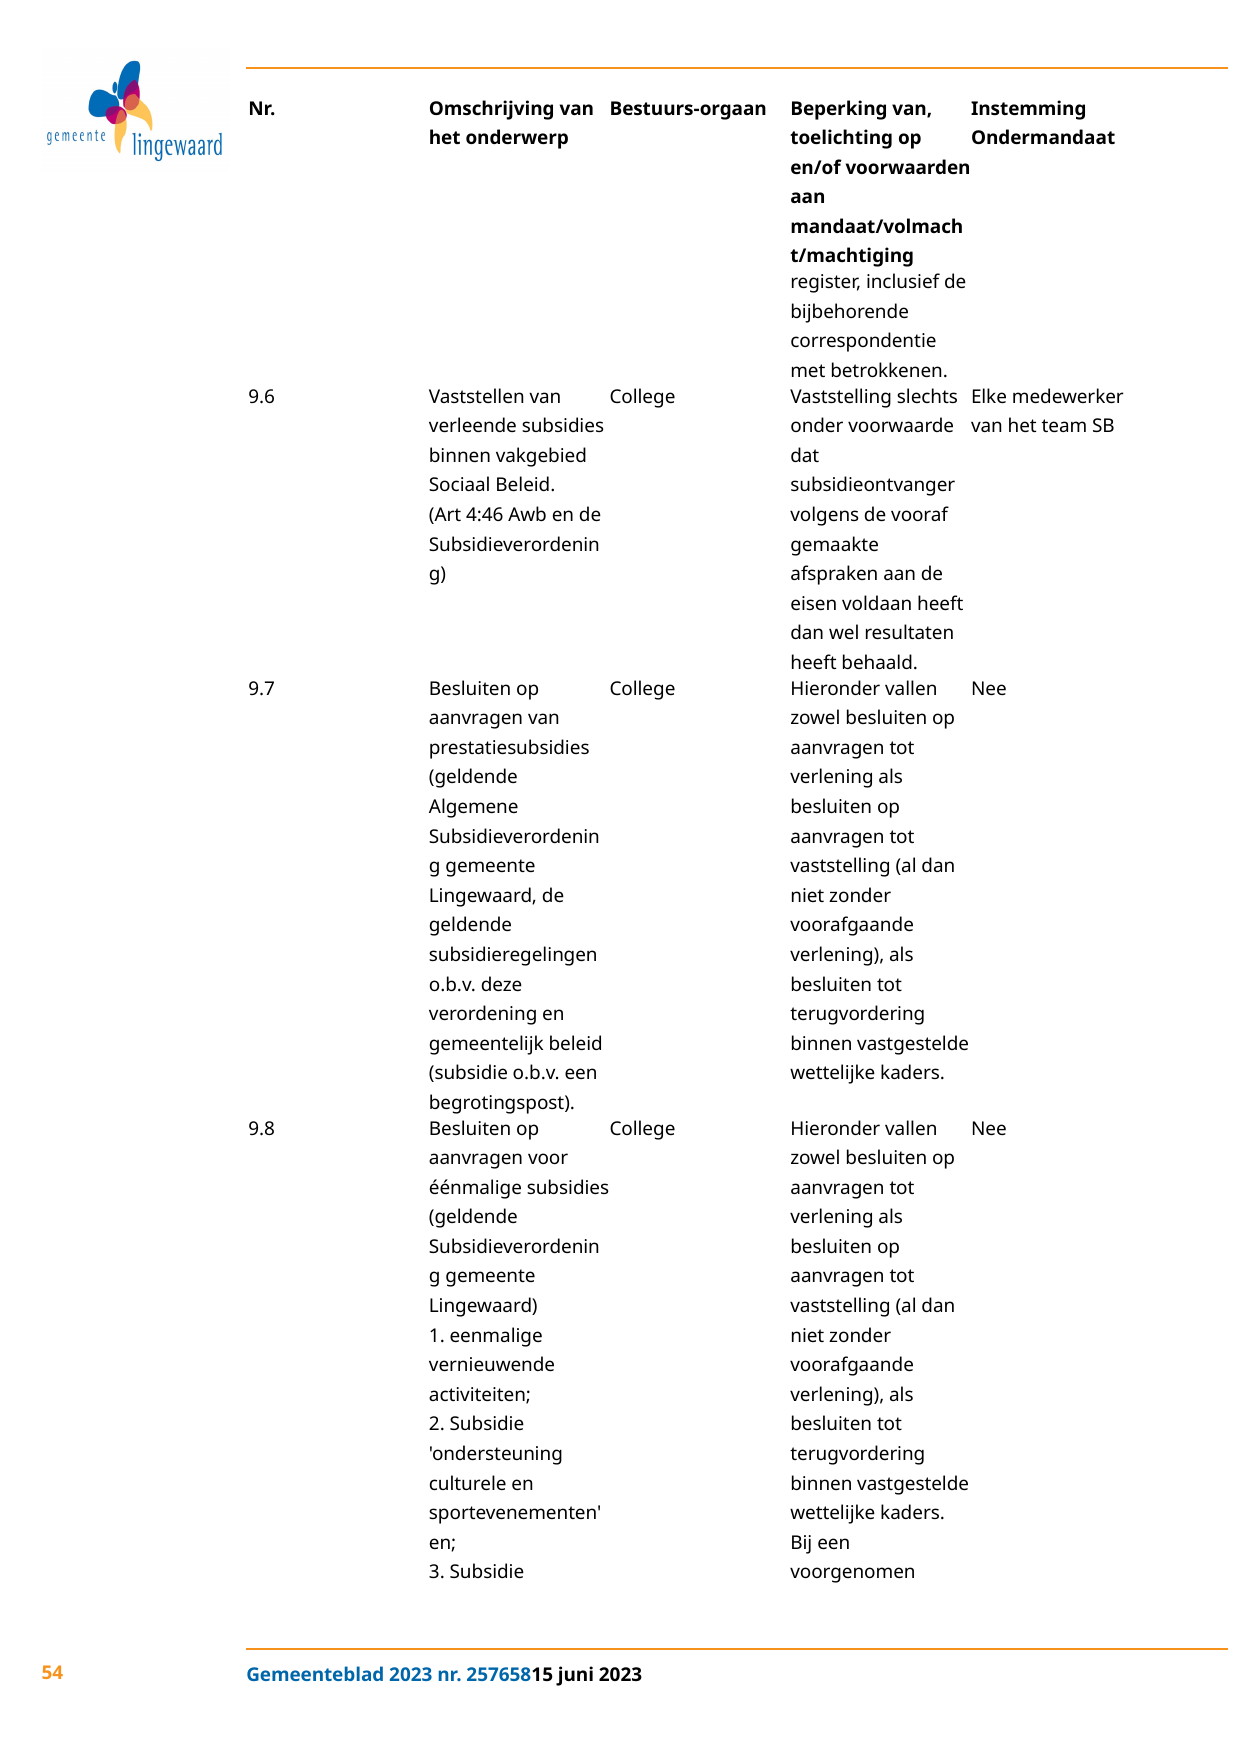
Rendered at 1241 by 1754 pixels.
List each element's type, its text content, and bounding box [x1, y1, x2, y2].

picture [41, 47, 231, 172]
table_cell Besluiten op aanvragen van prestatiesubsidies (geldende Algemene Subsidieverordening gemeente Lingewaard, de geldende subsidieregelingen o.b.v. deze verordening en gemeentelijk beleid (subsidie o.b.v. een begrotingspost). [429, 675, 609, 1115]
table_cell College [609, 1115, 790, 1584]
table_cell Vaststelling slechts onder voorwaarde dat subsidieontvanger volgens de vooraf gemaakte afspraken aan de eisen voldaan heeft dan wel resultaten heeft behaald. [790, 383, 971, 675]
table_cell Nee [971, 675, 1152, 1115]
table_cell Nee [971, 1115, 1152, 1584]
table_cell Hieronder vallen zowel besluiten op aanvragen tot verlening als besluiten op aanvragen tot vaststelling (al dan niet zonder voorafgaande verlening), als besluiten tot terugvordering binnen vastgestelde wettelijke kaders. Bij een voorgenomen [790, 1115, 971, 1584]
table_cell 9.8 [248, 1115, 429, 1584]
table_cell Elke medewerker van het team SB [971, 383, 1152, 675]
table_cell [248, 269, 429, 383]
table_cell 9.6 [248, 383, 429, 675]
table_header Nr. [248, 95, 429, 268]
table_header Omschrijving van het onderwerp [429, 95, 609, 268]
table_cell register, inclusief de bijbehorende correspondentie met betrokkenen. [790, 269, 971, 383]
table_cell Hieronder vallen zowel besluiten op aanvragen tot verlening als besluiten op aanvragen tot vaststelling (al dan niet zonder voorafgaande verlening), als besluiten tot terugvordering binnen vastgestelde wettelijke kaders. [790, 675, 971, 1115]
table_cell College [609, 383, 790, 675]
table_cell [429, 269, 609, 383]
table_cell College [609, 675, 790, 1115]
table_header Instemming Ondermandaat [971, 95, 1152, 268]
table_header Bestuurs-orgaan [609, 95, 790, 268]
table_header Beperking van, toelichting op en/of voorwaarden aan mandaat/volmacht/machtiging [790, 95, 971, 268]
table_cell [609, 269, 790, 383]
table_cell Vaststellen van verleende subsidies binnen vakgebied Sociaal Beleid. (Art 4:46 Awb en de Subsidieverordening) [429, 383, 609, 675]
table_cell 9.7 [248, 675, 429, 1115]
table_cell [971, 269, 1152, 383]
table_cell Besluiten op aanvragen voor éénmalige subsidies (geldende Subsidieverordening gemeente Lingewaard) 1. eenmalige vernieuwende activiteiten; 2. Subsidie 'ondersteuning culturele en sportevenementen' en; 3. Subsidie [429, 1115, 609, 1584]
